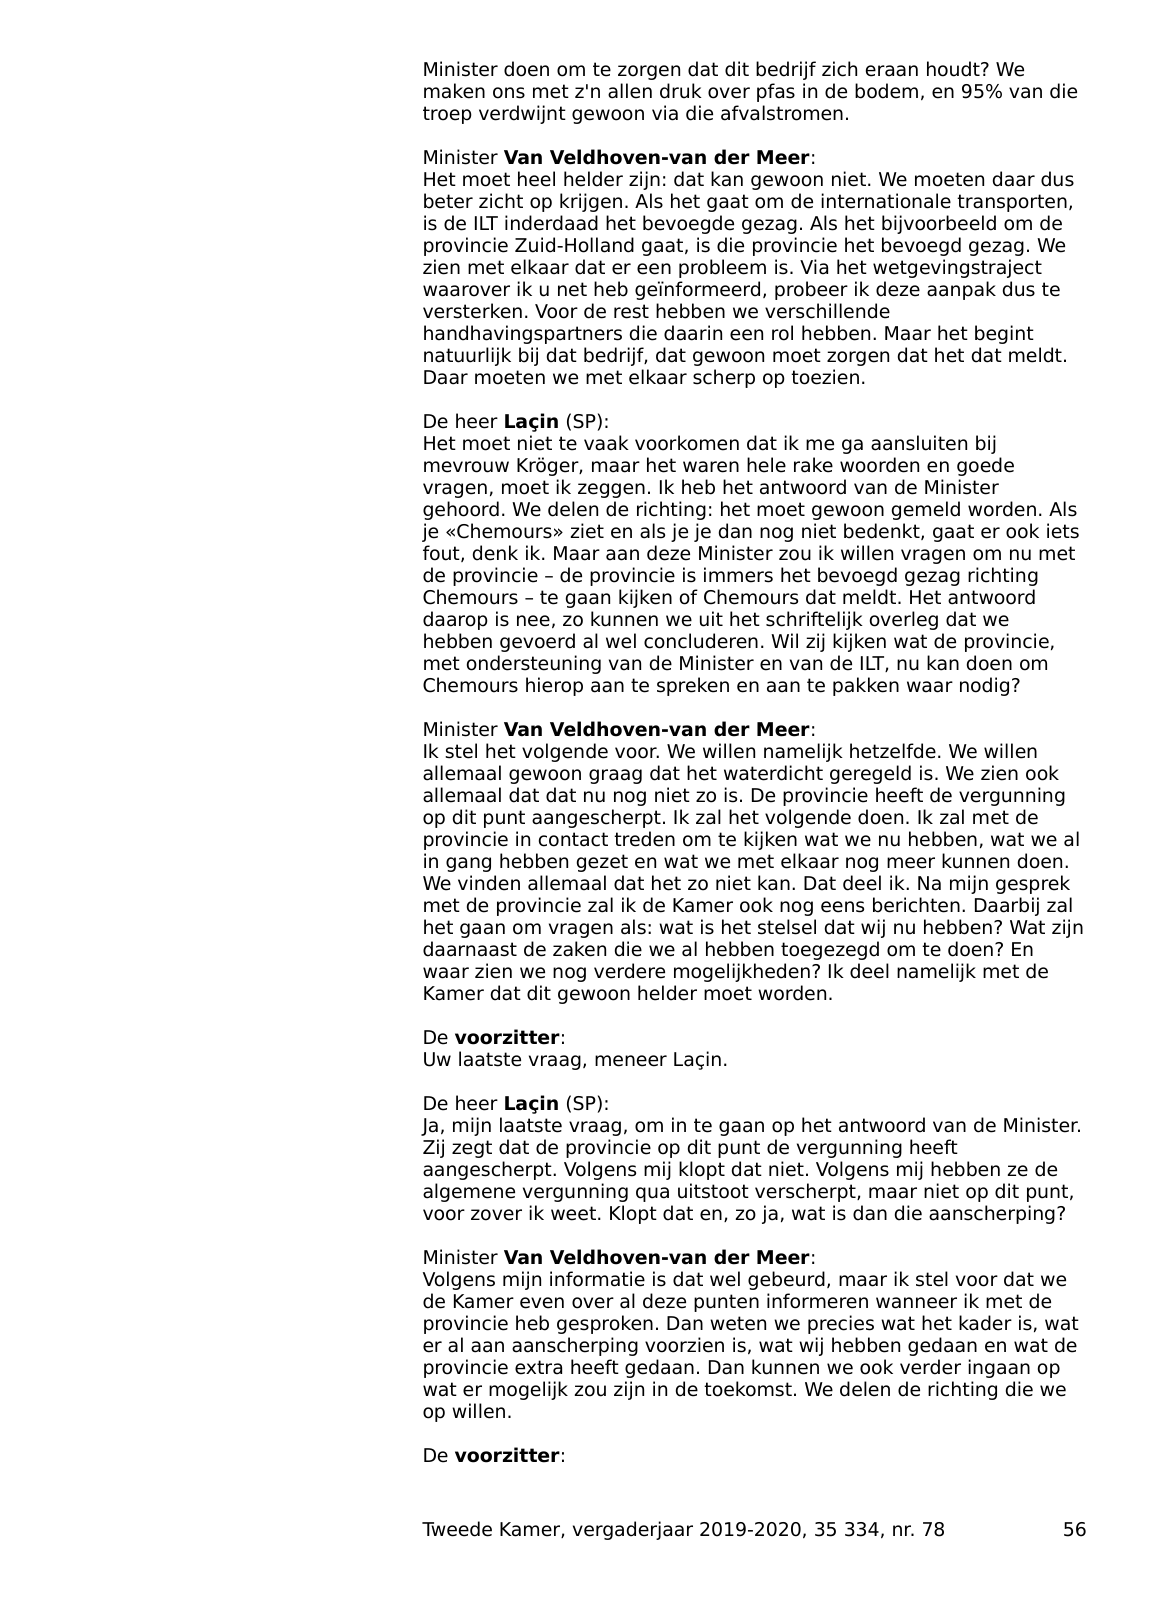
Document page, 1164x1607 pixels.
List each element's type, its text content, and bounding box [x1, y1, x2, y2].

text Minister doen om te zorgen dat dit bedrijf zich eraan houdt? We maken ons met z'n allen druk over pfas in de bodem, en 95% van die troep verdwijnt gewoon via die afvalstromen. [422, 59, 1087, 125]
text De heer Laçin (SP): [422, 1093, 1087, 1115]
text Ja, mijn laatste vraag, om in te gaan op het antwoord van de Minister. Zij zegt dat de provincie op dit punt de vergunning heeft aangescherpt. Volgens mij klopt dat niet. Volgens mij hebben ze de algemene vergunning qua uitstoot verscherpt, maar niet op dit punt, voor zover ik weet. Klopt dat en, zo ja, wat is dan die aanscherping? [422, 1115, 1087, 1225]
text Volgens mijn informatie is dat wel gebeurd, maar ik stel voor dat we de Kamer even over al deze punten informeren wanneer ik met de provincie heb gesproken. Dan weten we precies wat het kader is, wat er al aan aanscherping voorzien is, wat wij hebben gedaan en wat de provincie extra heeft gedaan. Dan kunnen we ook verder ingaan op wat er mogelijk zou zijn in de toekomst. We delen de richting die we op willen. [422, 1269, 1087, 1423]
text De voorzitter: [422, 1445, 1087, 1467]
text Minister Van Veldhoven-van der Meer: [422, 147, 1087, 169]
text De voorzitter: [422, 1027, 1087, 1049]
text Minister Van Veldhoven-van der Meer: [422, 1247, 1087, 1269]
text Uw laatste vraag, meneer Laçin. [422, 1049, 1087, 1071]
text Het moet niet te vaak voorkomen dat ik me ga aansluiten bij mevrouw Kröger, maar het waren hele rake woorden en goede vragen, moet ik zeggen. Ik heb het antwoord van de Minister gehoord. We delen de richting: het moet gewoon gemeld worden. Als je «Chemours» ziet en als je je dan nog niet bedenkt, gaat er ook iets fout, denk ik. Maar aan deze Minister zou ik willen vragen om nu met de provincie – de provincie is immers het bevoegd gezag richting Chemours – te gaan kijken of Chemours dat meldt. Het antwoord daarop is nee, zo kunnen we uit het schriftelijk overleg dat we hebben gevoerd al wel concluderen. Wil zij kijken wat de provincie, met ondersteuning van de Minister en van de ILT, nu kan doen om Chemours hierop aan te spreken en aan te pakken waar nodig? [422, 433, 1087, 697]
text De heer Laçin (SP): [422, 411, 1087, 433]
text Minister Van Veldhoven-van der Meer: [422, 719, 1087, 741]
text Het moet heel helder zijn: dat kan gewoon niet. We moeten daar dus beter zicht op krijgen. Als het gaat om de internationale transporten, is de ILT inderdaad het bevoegde gezag. Als het bijvoorbeeld om de provincie Zuid-Holland gaat, is die provincie het bevoegd gezag. We zien met elkaar dat er een probleem is. Via het wetgevingstraject waarover ik u net heb geïnformeerd, probeer ik deze aanpak dus te versterken. Voor de rest hebben we verschillende handhavingspartners die daarin een rol hebben. Maar het begint natuurlijk bij dat bedrijf, dat gewoon moet zorgen dat het dat meldt. Daar moeten we met elkaar scherp op toezien. [422, 169, 1087, 389]
text Ik stel het volgende voor. We willen namelijk hetzelfde. We willen allemaal gewoon graag dat het waterdicht geregeld is. We zien ook allemaal dat dat nu nog niet zo is. De provincie heeft de vergunning op dit punt aangescherpt. Ik zal het volgende doen. Ik zal met de provincie in contact treden om te kijken wat we nu hebben, wat we al in gang hebben gezet en wat we met elkaar nog meer kunnen doen. We vinden allemaal dat het zo niet kan. Dat deel ik. Na mijn gesprek met de provincie zal ik de Kamer ook nog eens berichten. Daarbij zal het gaan om vragen als: wat is het stelsel dat wij nu hebben? Wat zijn daarnaast de zaken die we al hebben toegezegd om te doen? En waar zien we nog verdere mogelijkheden? Ik deel namelijk met de Kamer dat dit gewoon helder moet worden. [422, 741, 1087, 1005]
